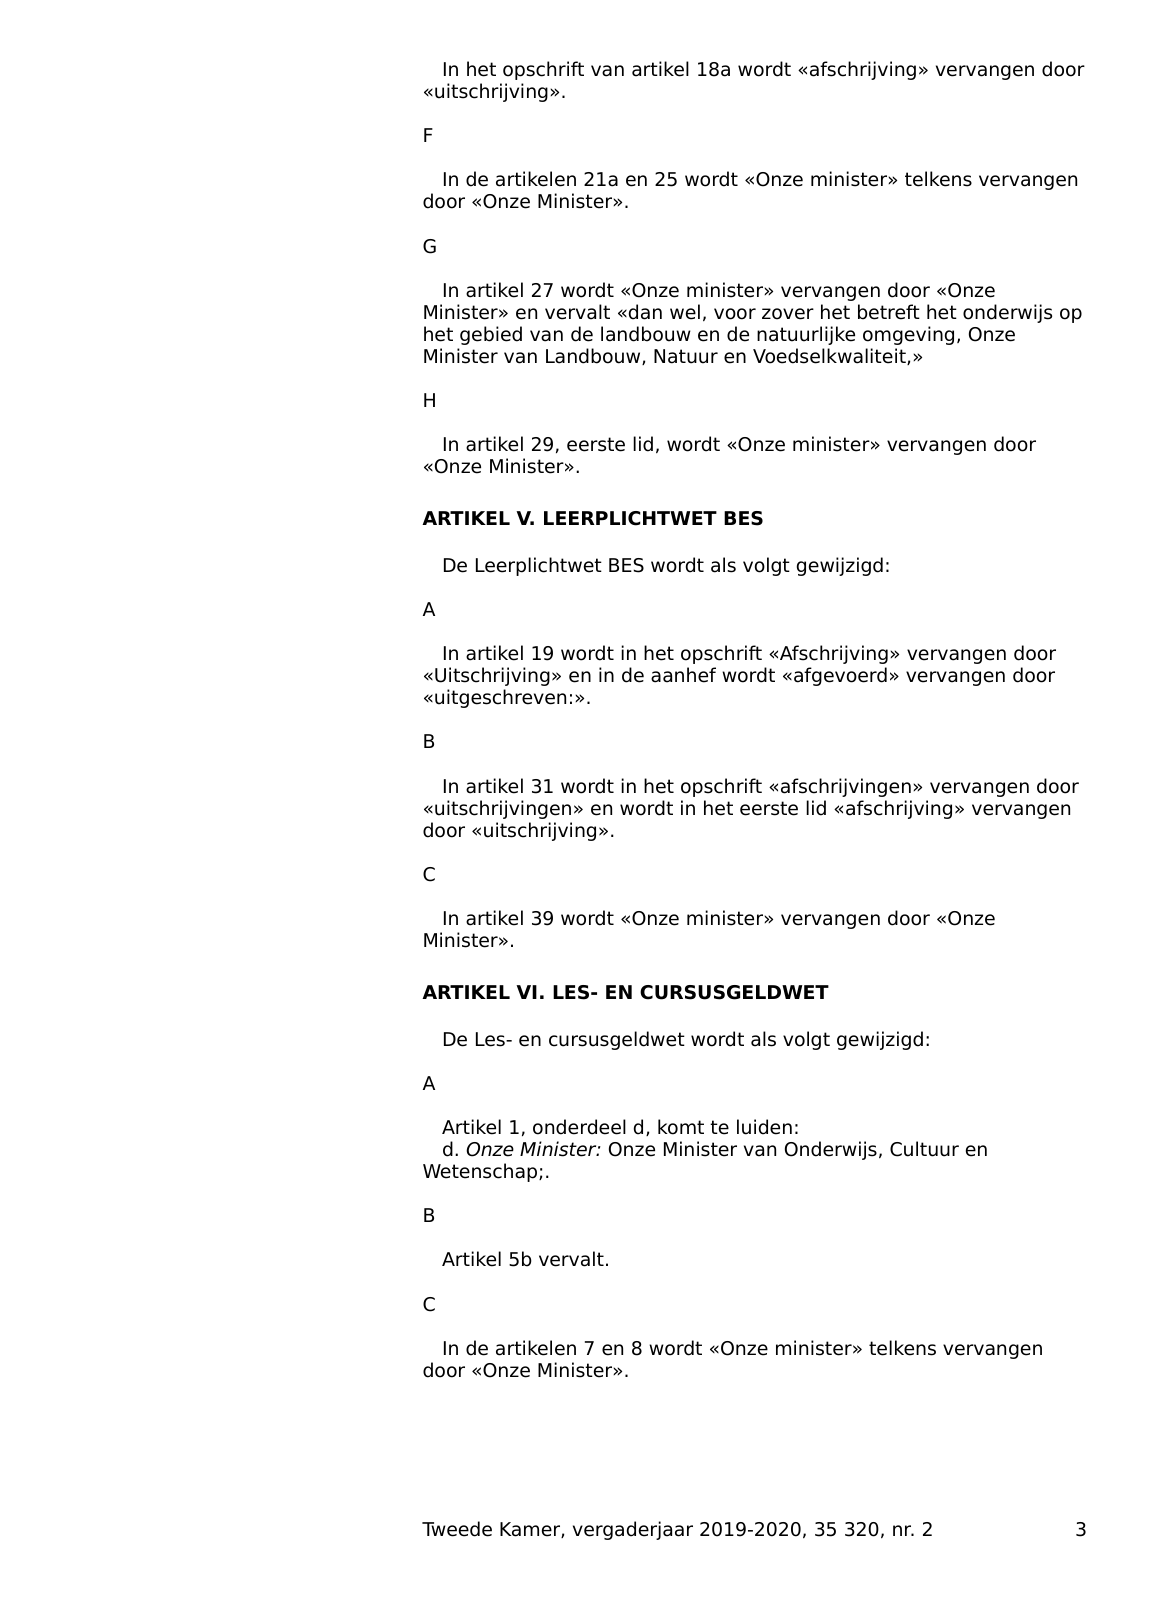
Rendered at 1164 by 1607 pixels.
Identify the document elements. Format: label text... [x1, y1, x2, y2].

text Artikel 5b vervalt. [422, 1249, 1087, 1271]
text G [422, 236, 1087, 257]
text B [422, 731, 1087, 753]
text In artikel 31 wordt in het opschrift «afschrijvingen» vervangen door «uitschrijvingen» en wordt in het eerste lid «afschrijving» vervangen door «uitschrijving». [422, 776, 1087, 841]
text In artikel 39 wordt «Onze minister» vervangen door «Onze Minister». [422, 908, 1087, 952]
text C [422, 1293, 1087, 1316]
text F [422, 125, 1087, 147]
text C [422, 864, 1087, 886]
subtitle ARTIKEL VI. LES- EN CURSUSGELDWET [422, 982, 1087, 1004]
text In de artikelen 21a en 25 wordt «Onze minister» telkens vervangen door «Onze Minister». [422, 169, 1087, 213]
text In artikel 27 wordt «Onze minister» vervangen door «Onze Minister» en vervalt «dan wel, voor zover het betreft het onderwijs op het gebied van de landbouw en de natuurlijke omgeving, Onze Minister van Landbouw, Natuur en Voedselkwaliteit,» [422, 280, 1087, 368]
subtitle ARTIKEL V. LEERPLICHTWET BES [422, 508, 1087, 530]
text A [422, 1073, 1087, 1095]
text In het opschrift van artikel 18a wordt «afschrijving» vervangen door «uitschrijving». [422, 59, 1087, 103]
text De Les- en cursusgeldwet wordt als volgt gewijzigd: [422, 1029, 1087, 1051]
text B [422, 1205, 1087, 1227]
text A [422, 599, 1087, 621]
text In de artikelen 7 en 8 wordt «Onze minister» telkens vervangen door «Onze Minister». [422, 1338, 1087, 1382]
text H [422, 390, 1087, 412]
text d. Onze Minister: Onze Minister van Onderwijs, Cultuur en Wetenschap;. [422, 1139, 1087, 1183]
text In artikel 29, eerste lid, wordt «Onze minister» vervangen door «Onze Minister». [422, 434, 1087, 478]
text In artikel 19 wordt in het opschrift «Afschrijving» vervangen door «Uitschrijving» en in de aanhef wordt «afgevoerd» vervangen door «uitgeschreven:». [422, 643, 1087, 709]
text De Leerplichtwet BES wordt als volgt gewijzigd: [422, 555, 1087, 577]
text Artikel 1, onderdeel d, komt te luiden: [422, 1117, 1087, 1139]
